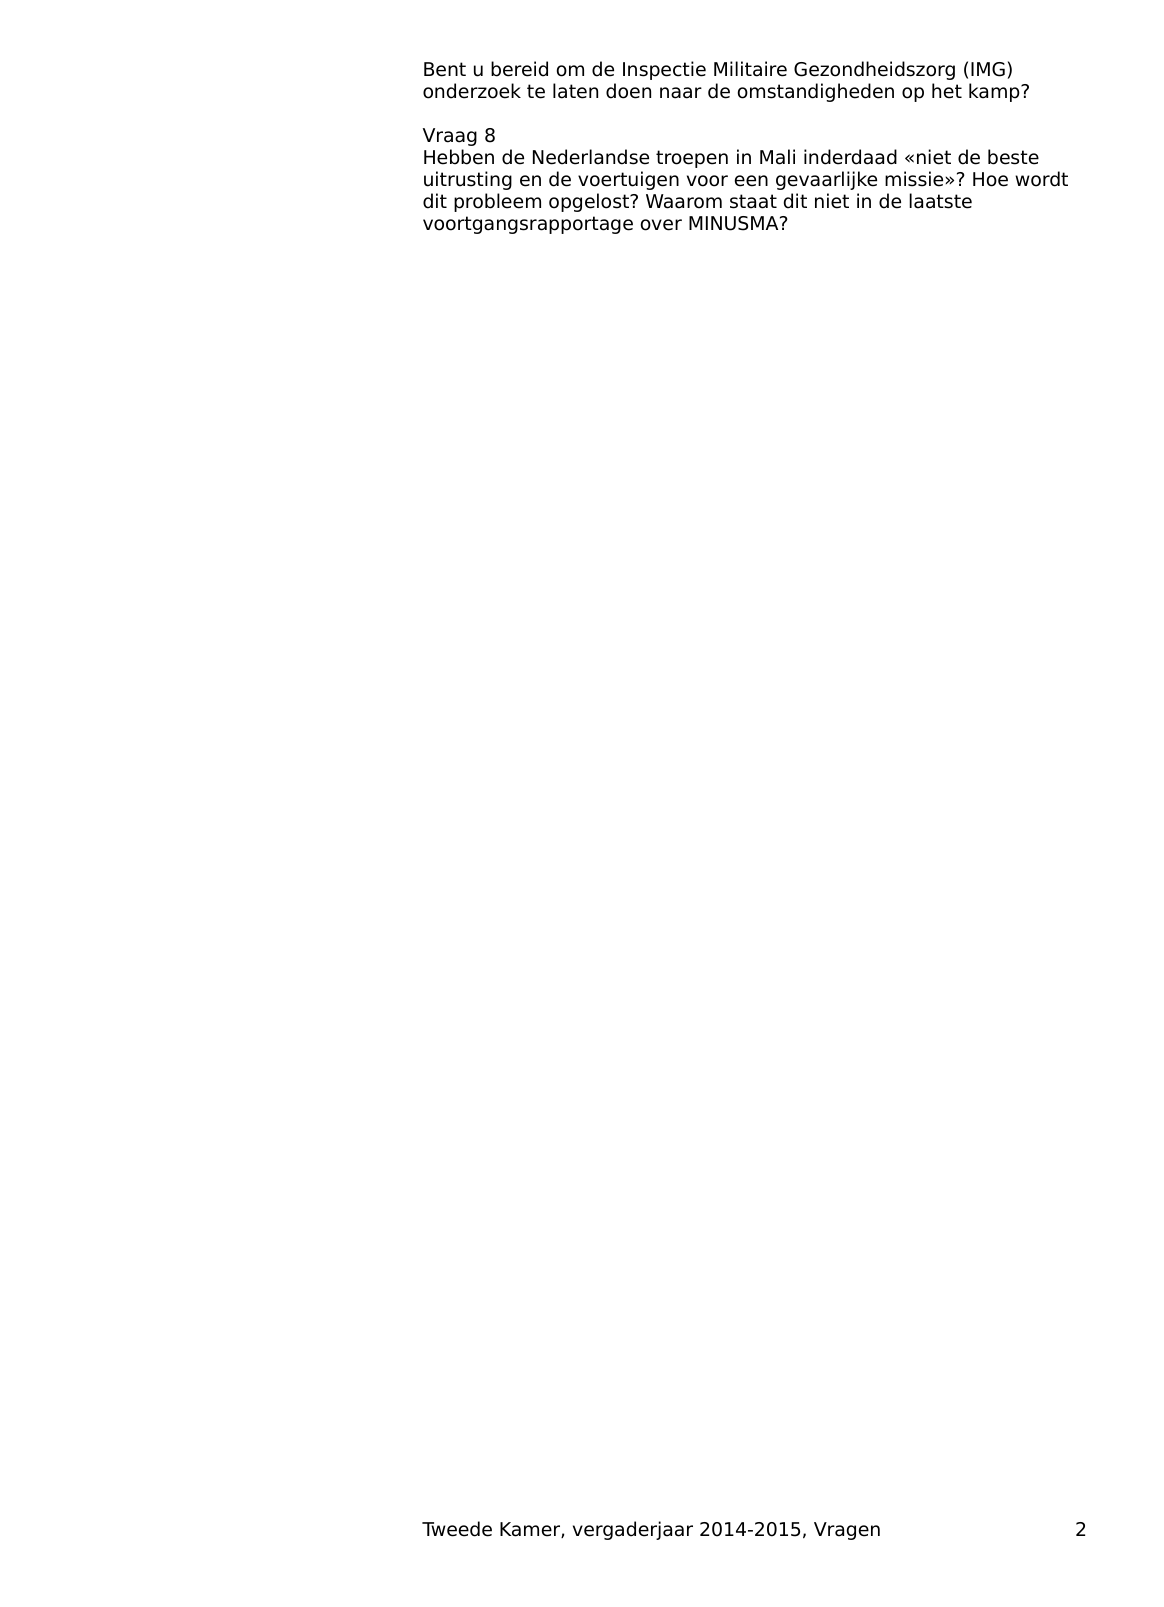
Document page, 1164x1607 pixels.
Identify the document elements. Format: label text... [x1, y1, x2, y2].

text Bent u bereid om de Inspectie Militaire Gezondheidszorg (IMG) onderzoek te laten doen naar de omstandigheden op het kamp? [422, 59, 1087, 103]
text Hebben de Nederlandse troepen in Mali inderdaad «niet de beste uitrusting en de voertuigen voor een gevaarlijke missie»? Hoe wordt dit probleem opgelost? Waarom staat dit niet in de laatste voortgangsrapportage over MINUSMA? [422, 147, 1087, 235]
text Vraag 8 [422, 125, 1087, 147]
